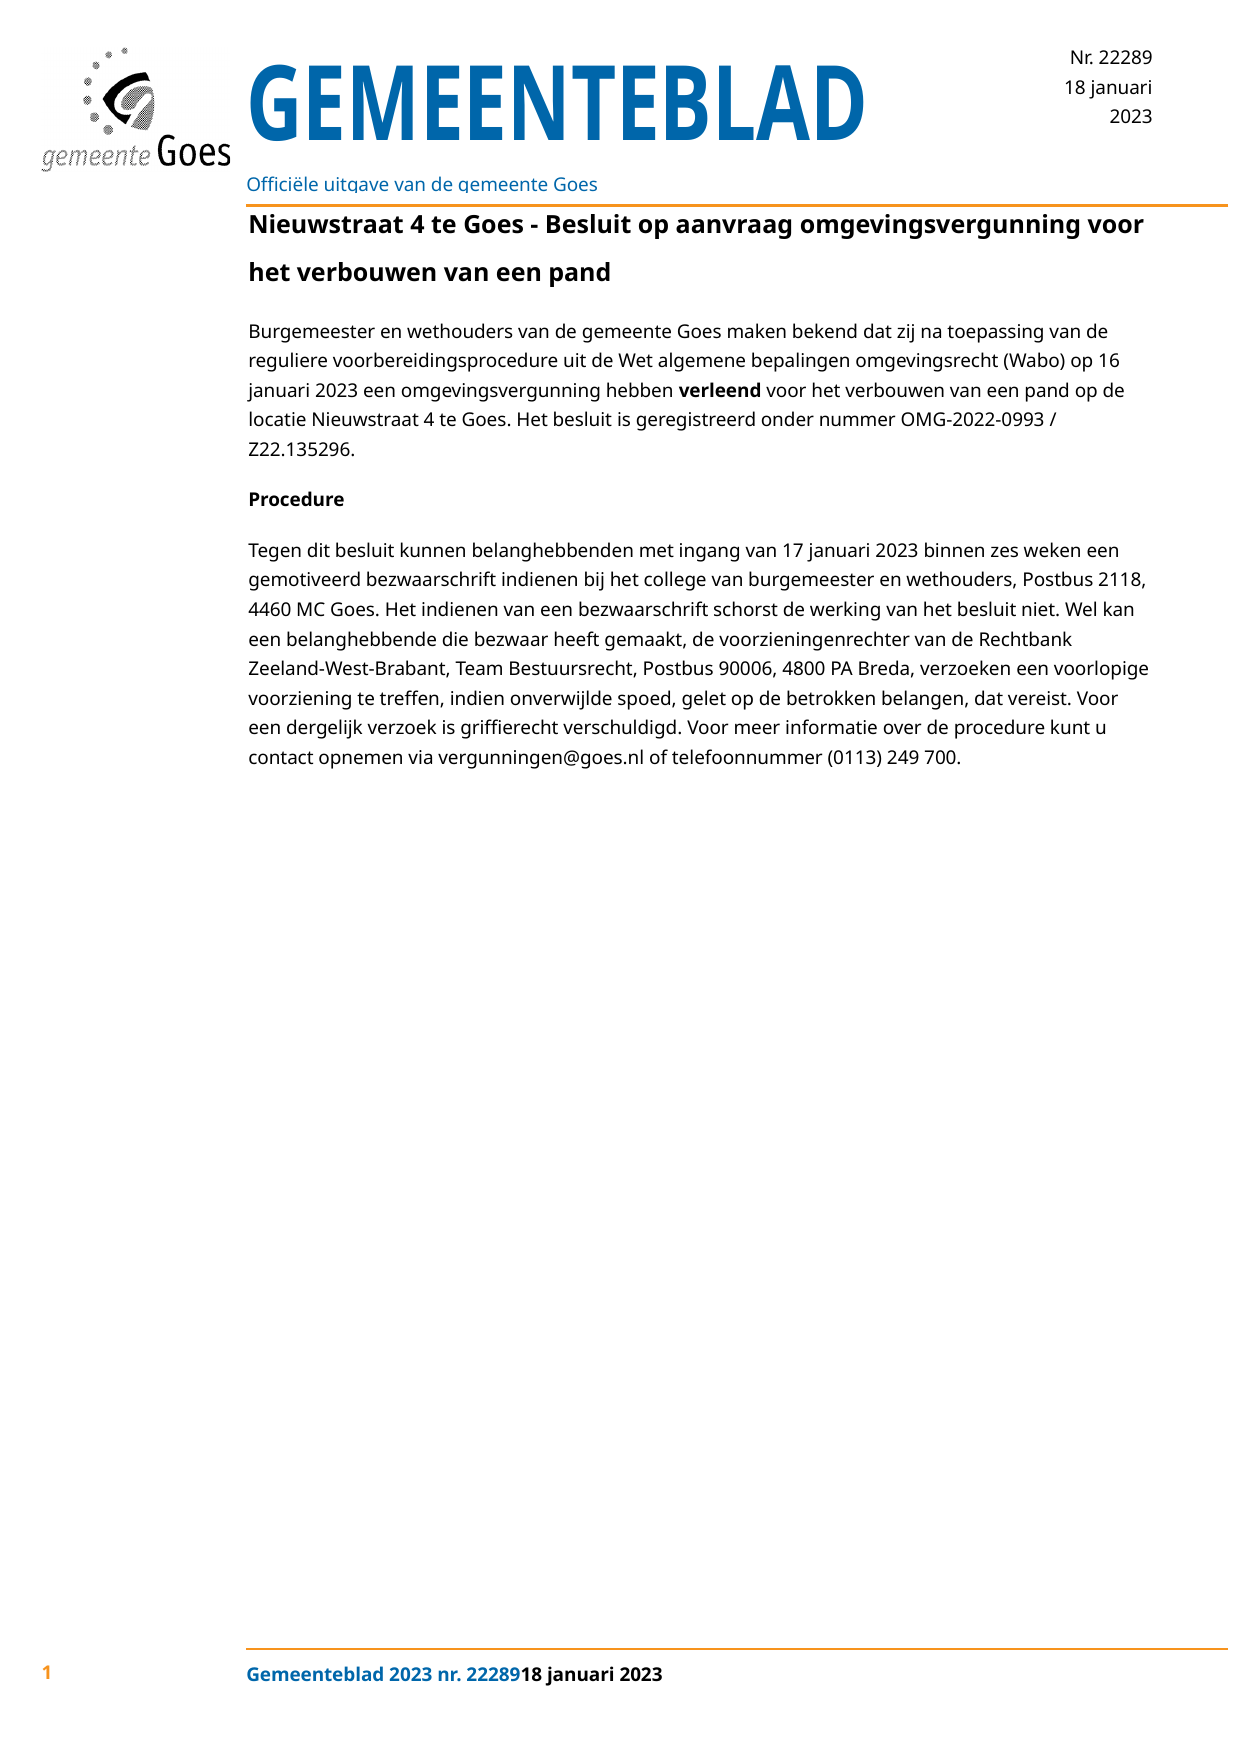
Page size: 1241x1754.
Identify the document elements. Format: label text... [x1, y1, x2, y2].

text Procedure [248, 487, 1152, 512]
text Tegen dit besluit kunnen belanghebbenden met ingang van 17 januari 2023 binnen zes weken een gemotiveerd bezwaarschrift indienen bij het college van burgemeester en wethouders, Postbus 2118, 4460 MC Goes. Het indienen van een bezwaarschrift schorst de werking van het besluit niet. Wel kan een belanghebbende die bezwaar heeft gemaakt, de voorzieningenrechter van de Rechtbank Zeeland-West-Brabant, Team Bestuursrecht, Postbus 90006, 4800 PA Breda, verzoeken een voorlopige voorziening te treffen, indien onverwijlde spoed, gelet op de betrokken belangen, dat vereist. Voor een dergelijk verzoek is griffierecht verschuldigd. Voor meer informatie over de procedure kunt u contact opnemen via vergunningen@goes.nl of telefoonnummer (0113) 249 700. [248, 537, 1152, 770]
text Nieuwstraat 4 te Goes - Besluit op aanvraag omgevingsvergunning voor het verbouwen van een pand [248, 207, 1152, 288]
picture [41, 47, 231, 172]
text Burgemeester en wethouders van de gemeente Goes maken bekend dat zij na toepassing van de reguliere voorbereidingsprocedure uit de Wet algemene bepalingen omgevingsrecht (Wabo) op 16 januari 2023 een omgevingsvergunning hebben verleend voor het verbouwen van een pand op de locatie Nieuwstraat 4 te Goes. Het besluit is geregistreerd onder nummer OMG-2022-0993 / Z22.135296. [248, 318, 1152, 462]
